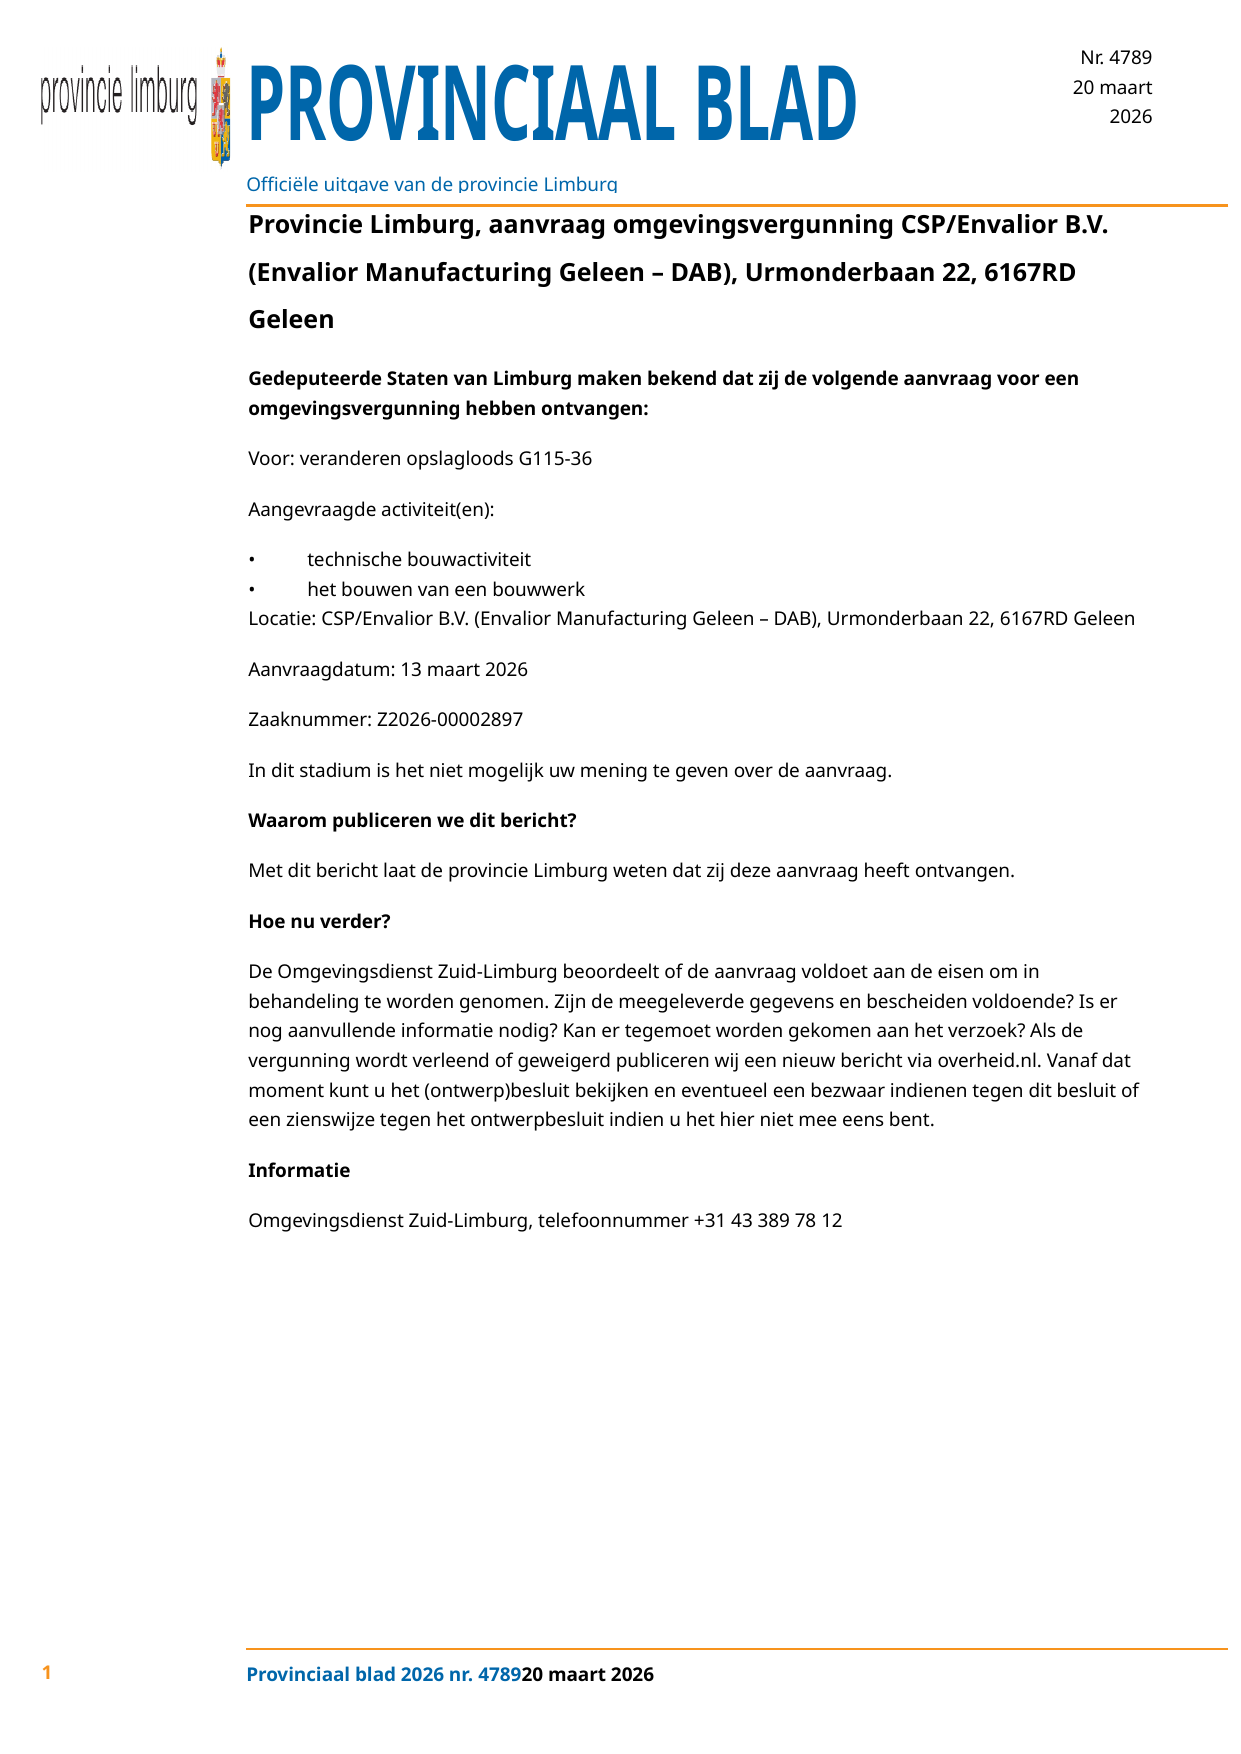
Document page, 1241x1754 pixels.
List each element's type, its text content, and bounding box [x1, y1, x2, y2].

list het bouwen van een bouwwerk [248, 576, 1152, 602]
text Voor: veranderen opslagloods G115-36 [248, 446, 1152, 471]
text Waarom publiceren we dit bericht? [248, 807, 1152, 833]
text Informatie [248, 1157, 1152, 1182]
text Locatie: CSP/Envalior B.V. (Envalior Manufacturing Geleen – DAB), Urmonderbaan 22, 6167RD Geleen [248, 606, 1152, 631]
text Gedeputeerde Staten van Limburg maken bekend dat zij de volgende aanvraag voor een omgevingsvergunning hebben ontvangen: [248, 366, 1152, 421]
text De Omgevingsdienst Zuid-Limburg beoordeelt of de aanvraag voldoet aan de eisen om in behandeling te worden genomen. Zijn de meegeleverde gegevens en bescheiden voldoende? Is er nog aanvullende informatie nodig? Kan er tegemoet worden gekomen aan het verzoek? Als de vergunning wordt verleend of geweigerd publiceren wij een nieuw bericht via overheid.nl. Vanaf dat moment kunt u het (ontwerp)besluit bekijken en eventueel een bezwaar indienen tegen dit besluit of een zienswijze tegen het ontwerpbesluit indien u het hier niet mee eens bent. [248, 958, 1152, 1132]
text Provincie Limburg, aanvraag omgevingsvergunning CSP/Envalior B.V. (Envalior Manufacturing Geleen – DAB), Urmonderbaan 22, 6167RD Geleen [248, 207, 1152, 336]
text Hoe nu verder? [248, 908, 1152, 934]
text Zaaknummer: Z2026-00002897 [248, 706, 1152, 732]
text Omgevingsdienst Zuid-Limburg, telefoonnummer +31 43 389 78 12 [248, 1207, 1152, 1233]
text Aangevraagde activiteit(en): [248, 496, 1152, 522]
picture [41, 47, 231, 172]
list technische bouwactiviteit [248, 546, 1152, 572]
text Met dit bericht laat de provincie Limburg weten dat zij deze aanvraag heeft ontvangen. [248, 858, 1152, 883]
text Aanvraagdatum: 13 maart 2026 [248, 656, 1152, 682]
text In dit stadium is het niet mogelijk uw mening te geven over de aanvraag. [248, 757, 1152, 782]
